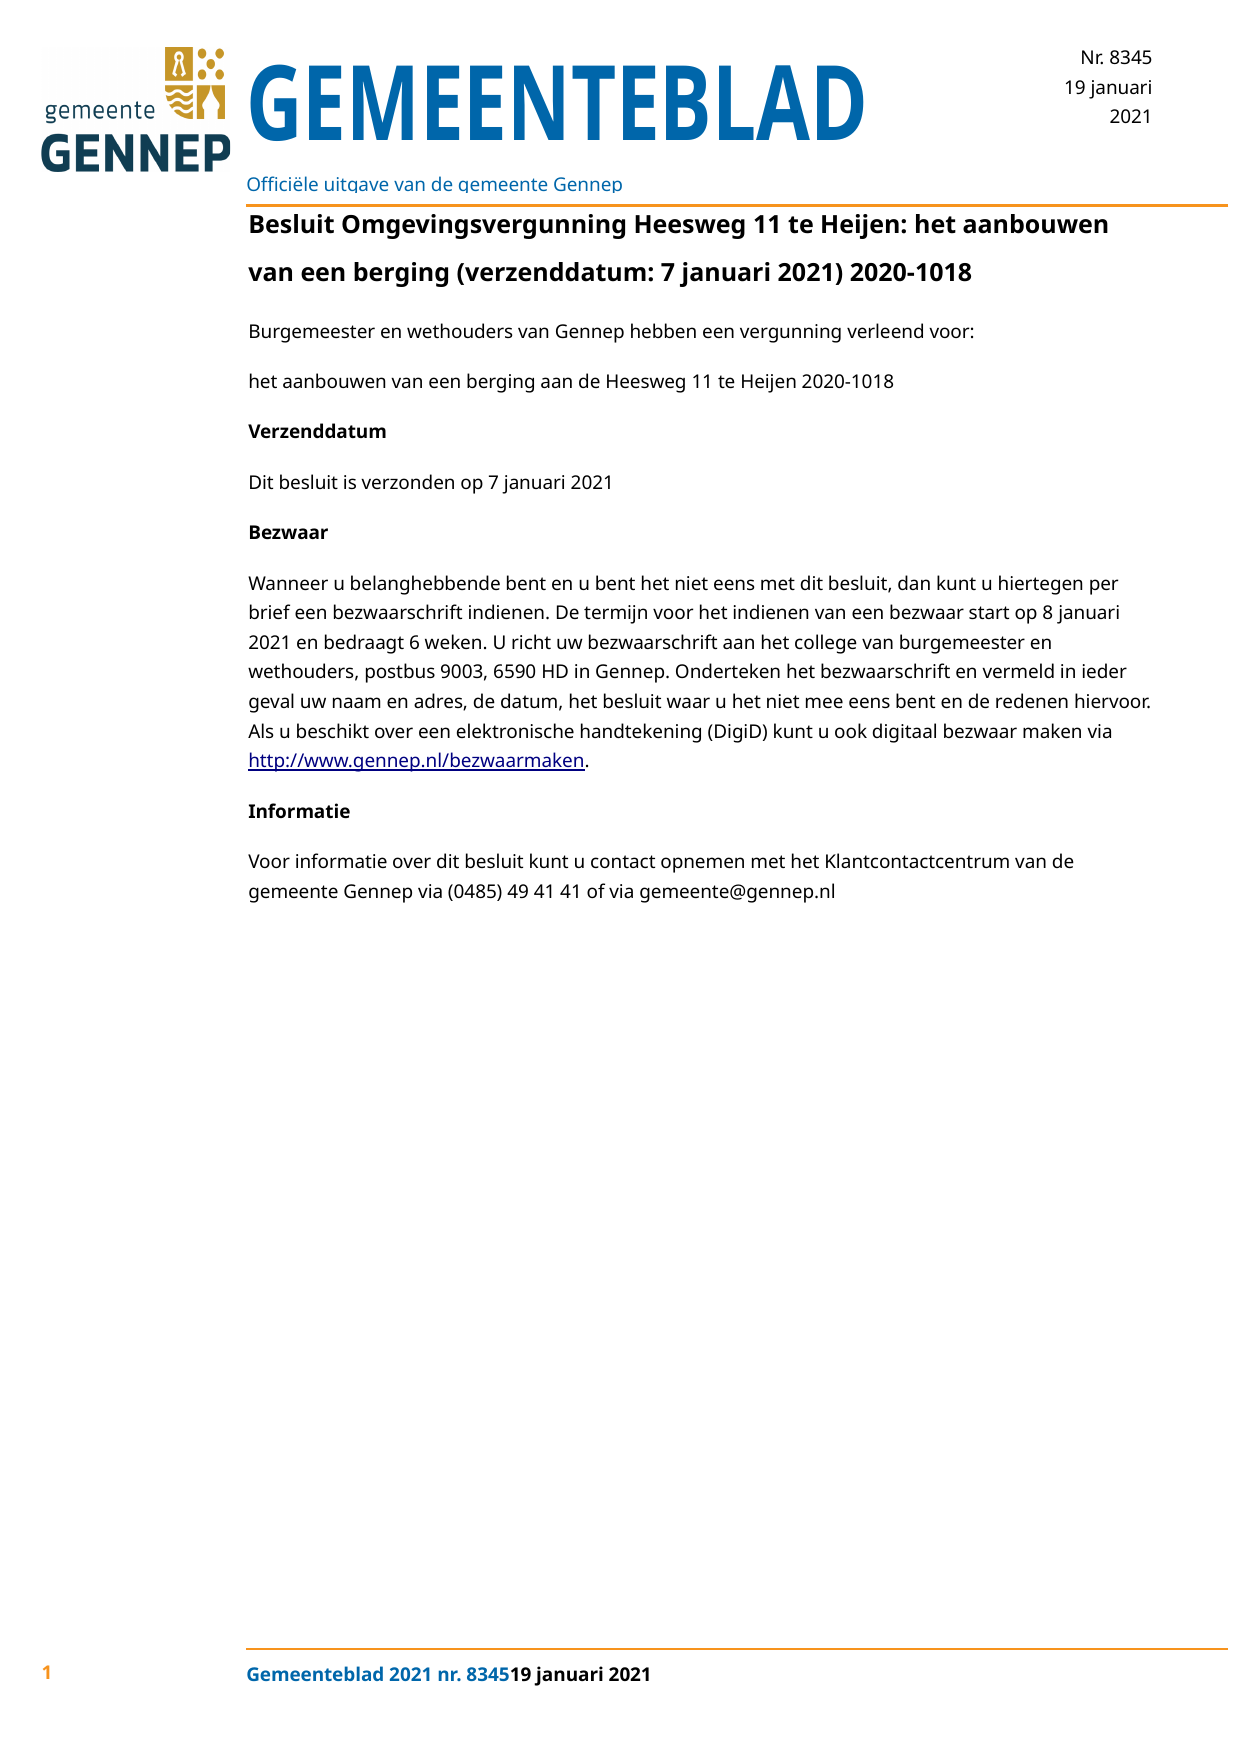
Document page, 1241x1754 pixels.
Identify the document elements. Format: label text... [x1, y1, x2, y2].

text Informatie [248, 798, 1152, 824]
text het aanbouwen van een berging aan de Heesweg 11 te Heijen 2020-1018 [248, 368, 1152, 394]
text Burgemeester en wethouders van Gennep hebben een vergunning verleend voor: [248, 318, 1152, 344]
text Voor informatie over dit besluit kunt u contact opnemen met het Klantcontactcentrum van de gemeente Gennep via (0485) 49 41 41 of via gemeente@gennep.nl [248, 848, 1152, 904]
text Wanneer u belanghebbende bent en u bent het niet eens met dit besluit, dan kunt u hiertegen per brief een bezwaarschrift indienen. De termijn voor het indienen van een bezwaar start op 8 januari 2021 en bedraagt 6 weken. U richt uw bezwaarschrift aan het college van burgemeester en wethouders, postbus 9003, 6590 HD in Gennep. Onderteken het bezwaarschrift en vermeld in ieder geval uw naam en adres, de datum, het besluit waar u het niet mee eens bent en de redenen hiervoor. Als u beschikt over een elektronische handtekening (DigiD) kunt u ook digitaal bezwaar maken via http://www.gennep.nl/bezwaarmaken. [248, 570, 1152, 773]
text Besluit Omgevingsvergunning Heesweg 11 te Heijen: het aanbouwen van een berging (verzenddatum: 7 januari 2021) 2020-1018 [248, 207, 1152, 288]
text Dit besluit is verzonden op 7 januari 2021 [248, 469, 1152, 495]
text Bezwaar [248, 519, 1152, 545]
text Verzenddatum [248, 419, 1152, 444]
picture [41, 47, 231, 172]
